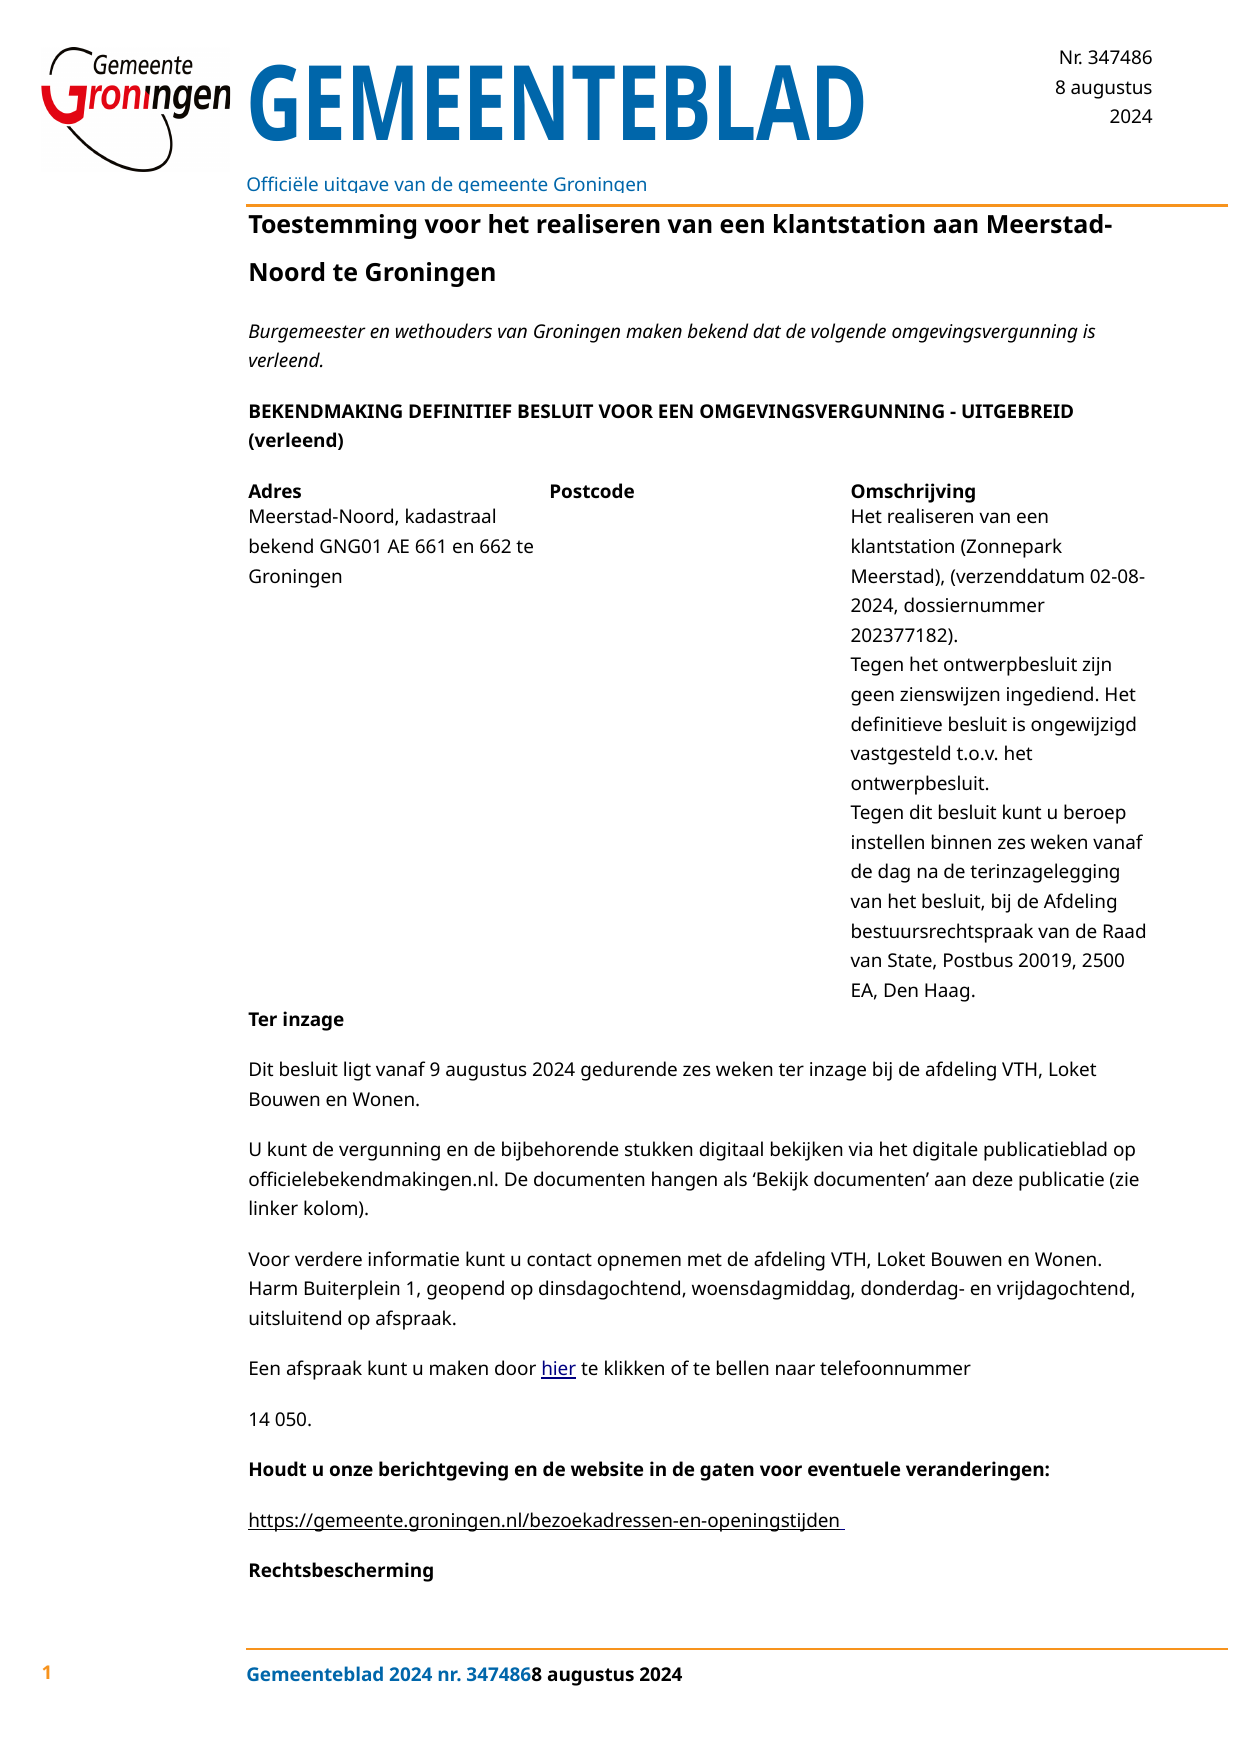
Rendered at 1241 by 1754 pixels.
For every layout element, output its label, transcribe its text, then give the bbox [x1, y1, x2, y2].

text Toestemming voor het realiseren van een klantstation aan Meerstad-Noord te Groningen [248, 207, 1152, 288]
text Rechtsbescherming [248, 1557, 1152, 1583]
text Voor verdere informatie kunt u contact opnemen met de afdeling VTH, Loket Bouwen en Wonen. Harm Buiterplein 1, geopend op dinsdagochtend, woensdagmiddag, donderdag- en vrijdagochtend, uitsluitend op afspraak. [248, 1246, 1152, 1331]
table_header Omschrijving [850, 478, 1152, 504]
table_cell Het realiseren van een klantstation (Zonnepark Meerstad), (verzenddatum 02-08-2024, dossiernummer 202377182). Tegen het ontwerpbesluit zijn geen zienswijzen ingediend. Het definitieve besluit is ongewijzigd vastgesteld t.o.v. het ontwerpbesluit. Tegen dit besluit kunt u beroep instellen binnen zes weken vanaf de dag na de terinzagelegging van het besluit, bij de Afdeling bestuursrechtspraak van de Raad van State, Postbus 20019, 2500 EA, Den Haag. [850, 504, 1152, 1003]
picture [41, 47, 231, 172]
text Een afspraak kunt u maken door hier te klikken of te bellen naar telefoonnummer [248, 1356, 1152, 1381]
text Burgemeester en wethouders van Groningen maken bekend dat de volgende omgevingsvergunning is verleend. [248, 318, 1152, 373]
table_header Postcode [549, 478, 850, 504]
text 14 050. [248, 1406, 1152, 1432]
text BEKENDMAKING DEFINITIEF BESLUIT VOOR EEN OMGEVINGSVERGUNNING - UITGEBREID (verleend) [248, 398, 1152, 453]
text U kunt de vergunning en de bijbehorende stukken digitaal bekijken via het digitale publicatieblad op officielebekendmakingen.nl. De documenten hangen als ‘Bekijk documenten’ aan deze publicatie (zie linker kolom). [248, 1136, 1152, 1221]
text Dit besluit ligt vanaf 9 augustus 2024 gedurende zes weken ter inzage bij de afdeling VTH, Loket Bouwen en Wonen. [248, 1056, 1152, 1112]
text Houdt u onze berichtgeving en de website in de gaten voor eventuele veranderingen: [248, 1456, 1152, 1482]
table_cell [549, 504, 850, 1003]
text Ter inzage [248, 1006, 1152, 1032]
table_header Adres [248, 478, 549, 504]
table_cell Meerstad-Noord, kadastraal bekend GNG01 AE 661 en 662 te Groningen [248, 504, 549, 1003]
text https://gemeente.groningen.nl/bezoekadressen-en-openingstijden [248, 1507, 1152, 1533]
